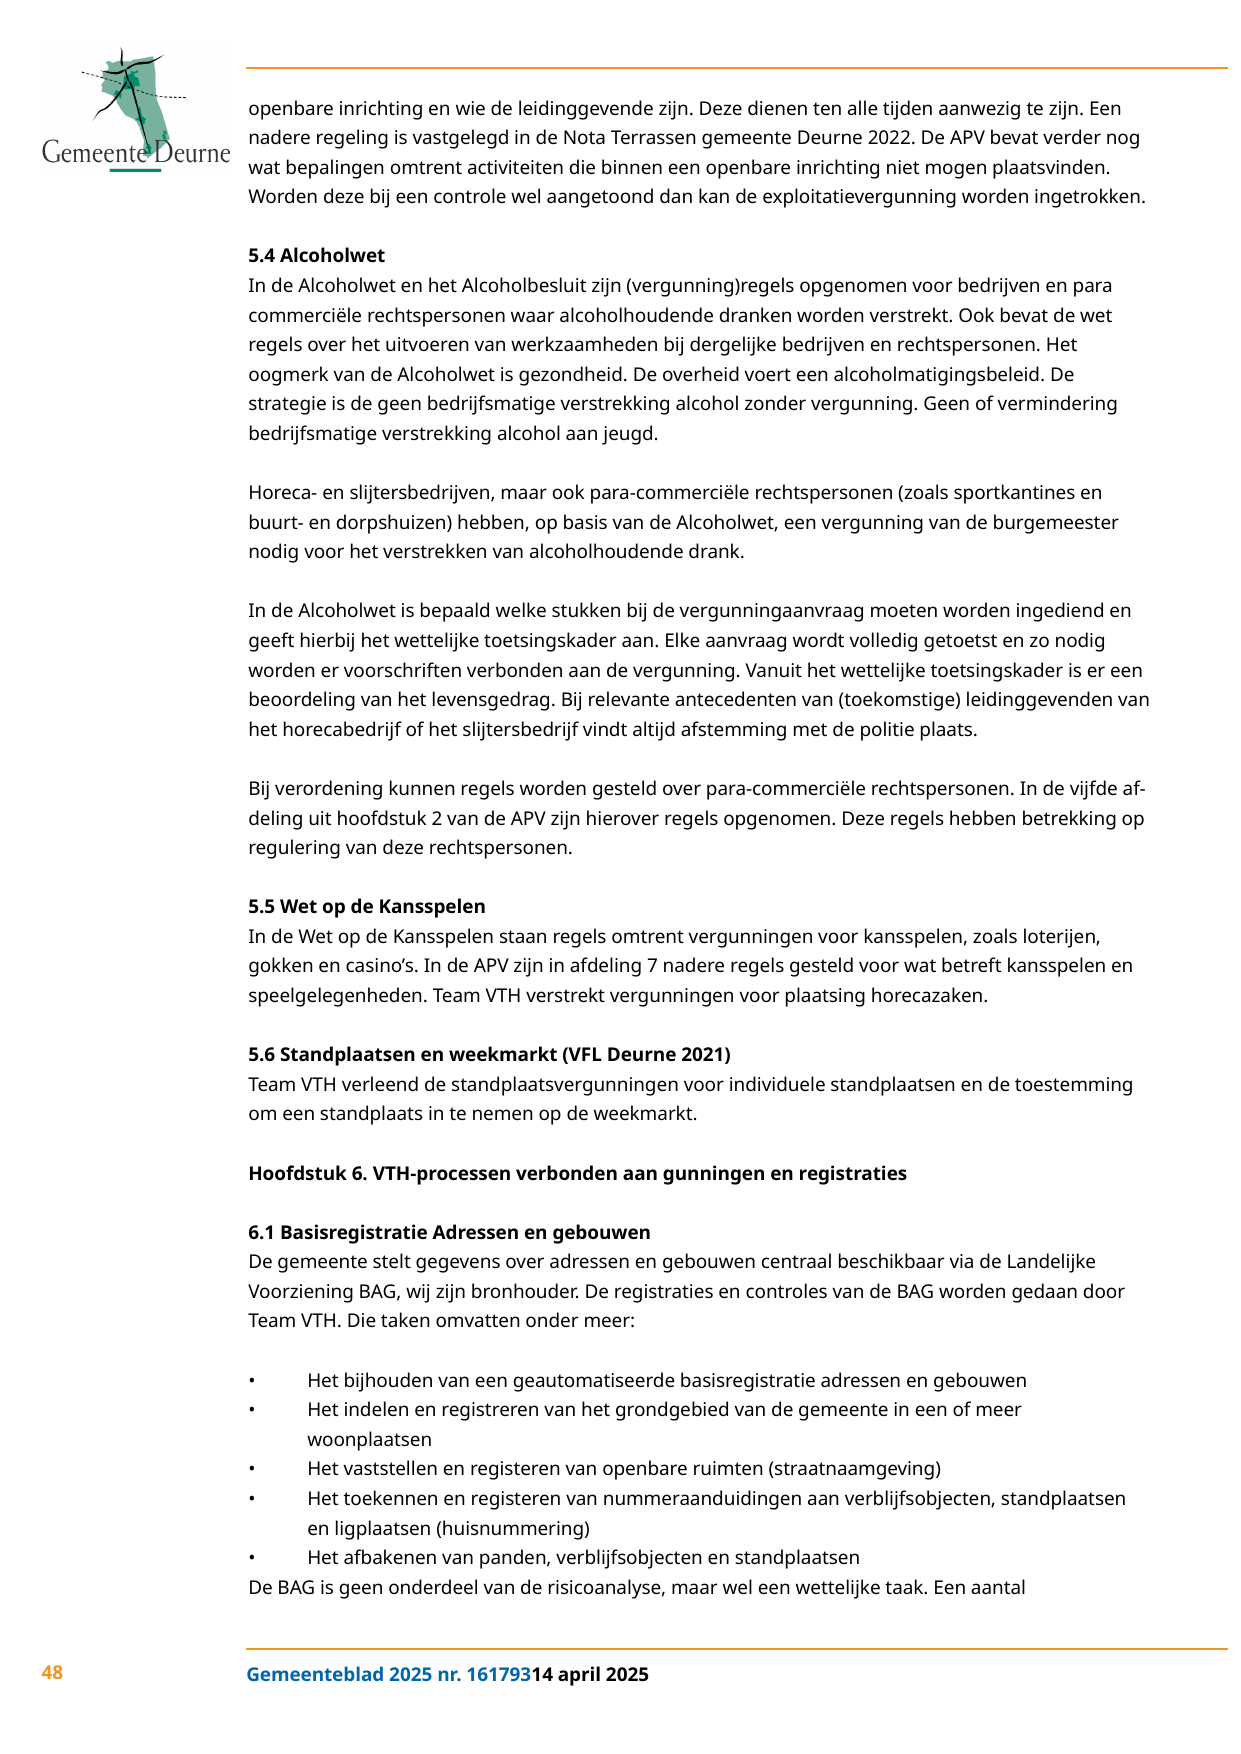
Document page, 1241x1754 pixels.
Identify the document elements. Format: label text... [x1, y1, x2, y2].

text In de Alcoholwet en het Alcoholbesluit zijn (vergunning)regels opgenomen voor bedrijven en para commerciële rechtspersonen waar alcoholhoudende dranken worden verstrekt. Ook bevat de wet regels over het uitvoeren van werkzaamheden bij dergelijke bedrijven en rechtspersonen. Het oogmerk van de Alcoholwet is gezondheid. De overheid voert een alcoholmatigingsbeleid. De strategie is de geen bedrijfsmatige verstrekking alcohol zonder vergunning. Geen of vermindering bedrijfsmatige verstrekking alcohol aan jeugd. [248, 272, 1152, 446]
list Het vaststellen en registeren van openbare ruimten (straatnaamgeving) [248, 1456, 1152, 1481]
text Bij verordening kunnen regels worden gesteld over para-commerciële rechtspersonen. In de vijfde af- deling uit hoofdstuk 2 van de APV zijn hierover regels opgenomen. Deze regels hebben betrekking op regulering van deze rechtspersonen. [248, 775, 1152, 860]
text De gemeente stelt gegevens over adressen en gebouwen centraal beschikbaar via de Landelijke Voorziening BAG, wij zijn bronhouder. De registraties en controles van de BAG worden gedaan door Team VTH. Die taken omvatten onder meer: [248, 1248, 1152, 1333]
list Het indelen en registreren van het grondgebied van de gemeente in een of meer woonplaatsen [248, 1396, 1152, 1452]
text Horeca- en slijtersbedrijven, maar ook para-commerciële rechtspersonen (zoals sportkantines en buurt- en dorpshuizen) hebben, op basis van de Alcoholwet, een vergunning van de burgemeester nodig voor het verstrekken van alcoholhoudende drank. [248, 479, 1152, 564]
text 5.6 Standplaatsen en weekmarkt (VFL Deurne 2021) [248, 1041, 1152, 1067]
text 5.4 Alcoholwet [248, 243, 1152, 268]
text In de Alcoholwet is bepaald welke stukken bij de vergunningaanvraag moeten worden ingediend en geeft hierbij het wettelijke toetsingskader aan. Elke aanvraag wordt volledig getoetst en zo nodig worden er voorschriften verbonden aan de vergunning. Vanuit het wettelijke toetsingskader is er een beoordeling van het levensgedrag. Bij relevante antecedenten van (toekomstige) leidinggevenden van het horecabedrijf of het slijtersbedrijf vindt altijd afstemming met de politie plaats. [248, 598, 1152, 742]
list Het toekennen en registeren van nummeraanduidingen aan verblijfsobjecten, standplaatsen en ligplaatsen (huisnummering) [248, 1485, 1152, 1541]
text 6.1 Basisregistratie Adressen en gebouwen [248, 1219, 1152, 1245]
list Het bijhouden van een geautomatiseerde basisregistratie adressen en gebouwen [248, 1367, 1152, 1393]
text 5.5 Wet op de Kansspelen [248, 893, 1152, 919]
text Team VTH verleend de standplaatsvergunningen voor individuele standplaatsen en de toestemming om een standplaats in te nemen op de weekmarkt. [248, 1071, 1152, 1126]
text Hoofdstuk 6. VTH-processen verbonden aan gunningen en registraties [248, 1160, 1152, 1186]
text In de Wet op de Kansspelen staan regels omtrent vergunningen voor kansspelen, zoals loterijen, gokken en casino’s. In de APV zijn in afdeling 7 nadere regels gesteld voor wat betreft kansspelen en speelgelegenheden. Team VTH verstrekt vergunningen voor plaatsing horecazaken. [248, 923, 1152, 1008]
list Het afbakenen van panden, verblijfsobjecten en standplaatsen [248, 1544, 1152, 1570]
text De BAG is geen onderdeel van de risicoanalyse, maar wel een wettelijke taak. Een aantal [248, 1574, 1152, 1600]
text openbare inrichting en wie de leidinggevende zijn. Deze dienen ten alle tijden aanwezig te zijn. Een nadere regeling is vastgelegd in de Nota Terrassen gemeente Deurne 2022. De APV bevat verder nog wat bepalingen omtrent activiteiten die binnen een openbare inrichting niet mogen plaatsvinden. Worden deze bij een controle wel aangetoond dan kan de exploitatievergunning worden ingetrokken. [248, 95, 1152, 209]
picture [41, 47, 231, 172]
